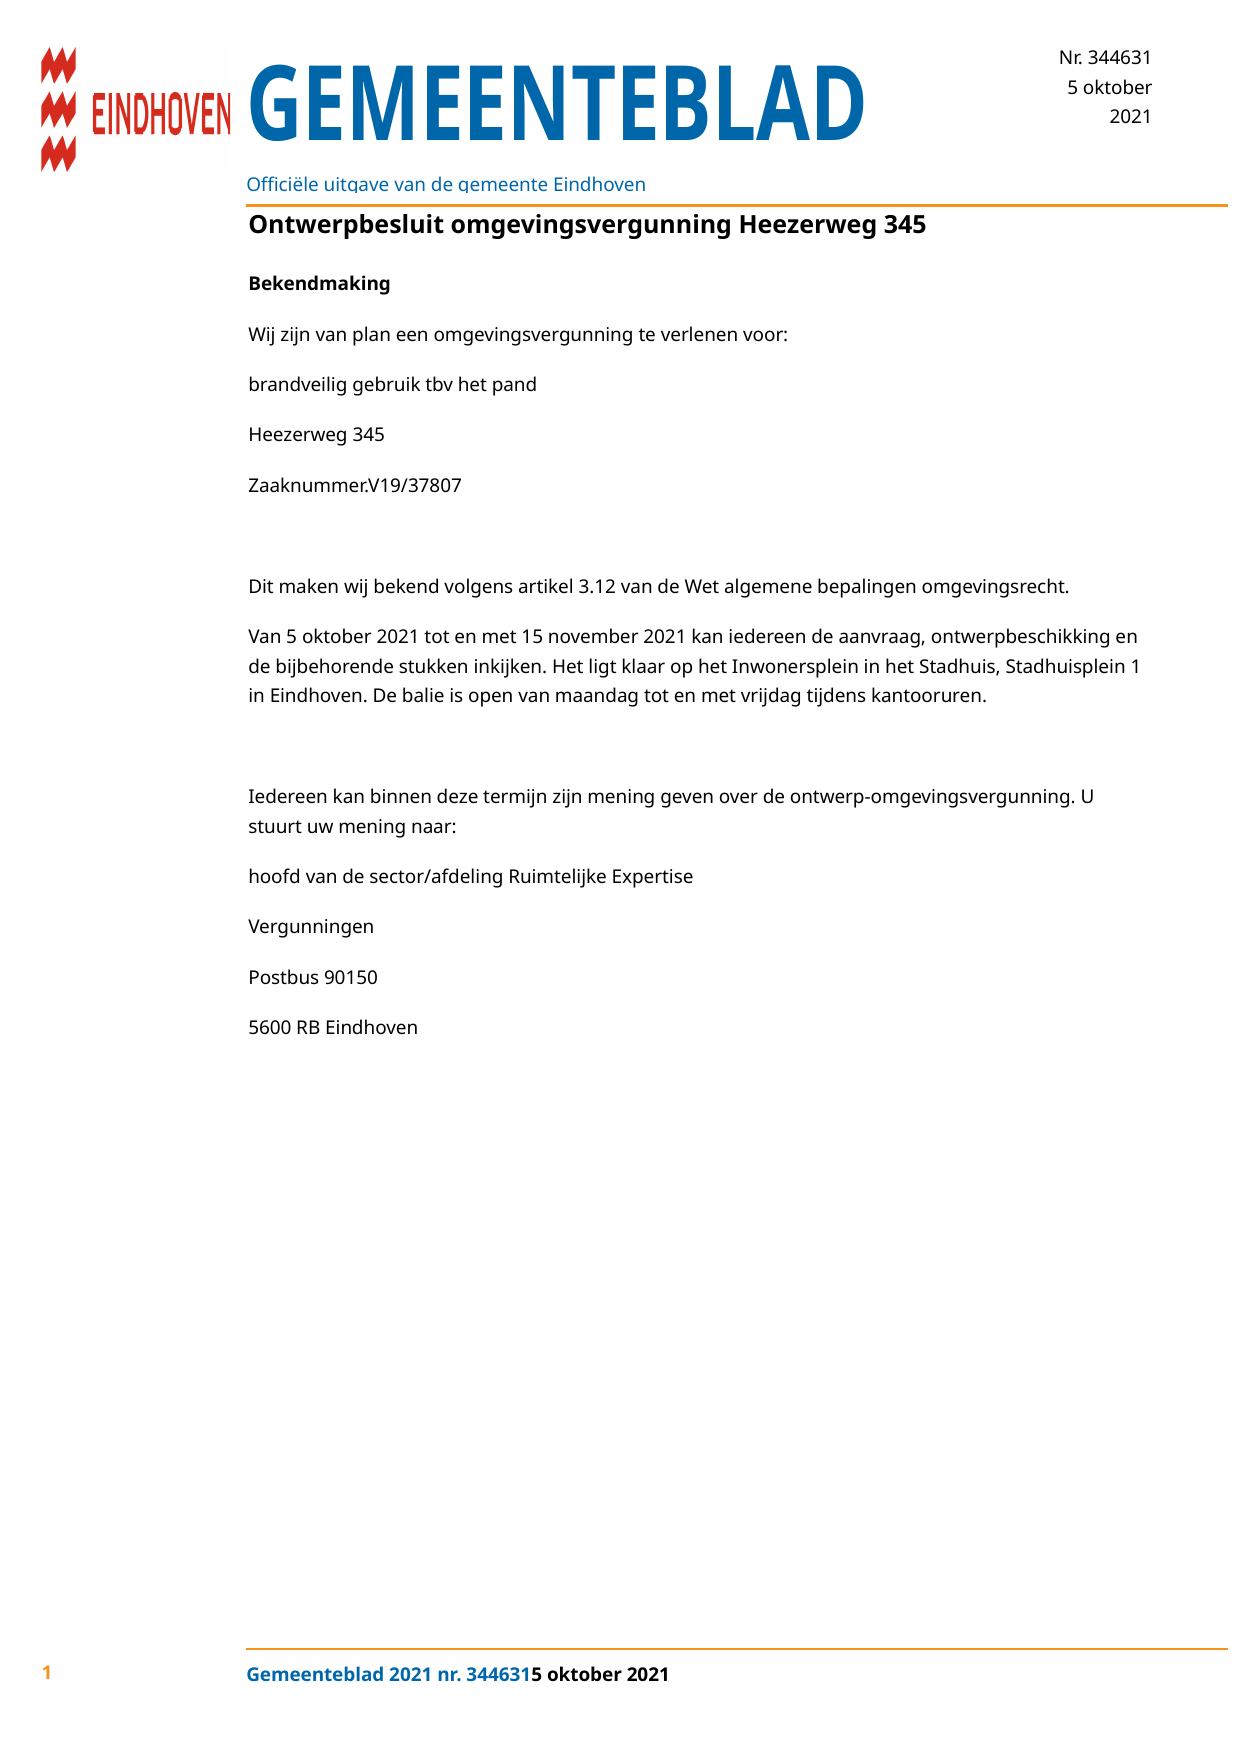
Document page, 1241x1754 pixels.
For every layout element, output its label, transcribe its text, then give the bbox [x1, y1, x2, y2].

text Postbus 90150 [248, 964, 1152, 990]
text 5600 RB Eindhoven [248, 1014, 1152, 1040]
text Van 5 oktober 2021 tot en met 15 november 2021 kan iedereen de aanvraag, ontwerpbeschikking en de bijbehorende stukken inkijken. Het ligt klaar op het Inwonersplein in het Stadhuis, Stadhuisplein 1 in Eindhoven. De balie is open van maandag tot en met vrijdag tijdens kantooruren. [248, 623, 1152, 708]
text hoofd van de sector/afdeling Ruimtelijke Expertise [248, 863, 1152, 889]
picture [41, 47, 231, 172]
text Bekendmaking [248, 270, 1152, 296]
text Iedereen kan binnen deze termijn zijn mening geven over de ontwerp-omgevingsvergunning. U stuurt uw mening naar: [248, 783, 1152, 838]
text Zaaknummer.V19/37807 [248, 472, 1152, 498]
text Ontwerpbesluit omgevingsvergunning Heezerweg 345 [248, 207, 1152, 241]
text Wij zijn van plan een omgevingsvergunning te verlenen voor: [248, 321, 1152, 346]
text Vergunningen [248, 914, 1152, 939]
text brandveilig gebruik tbv het pand [248, 371, 1152, 397]
text Heezerweg 345 [248, 422, 1152, 447]
text Dit maken wij bekend volgens artikel 3.12 van de Wet algemene bepalingen omgevingsrecht. [248, 573, 1152, 598]
